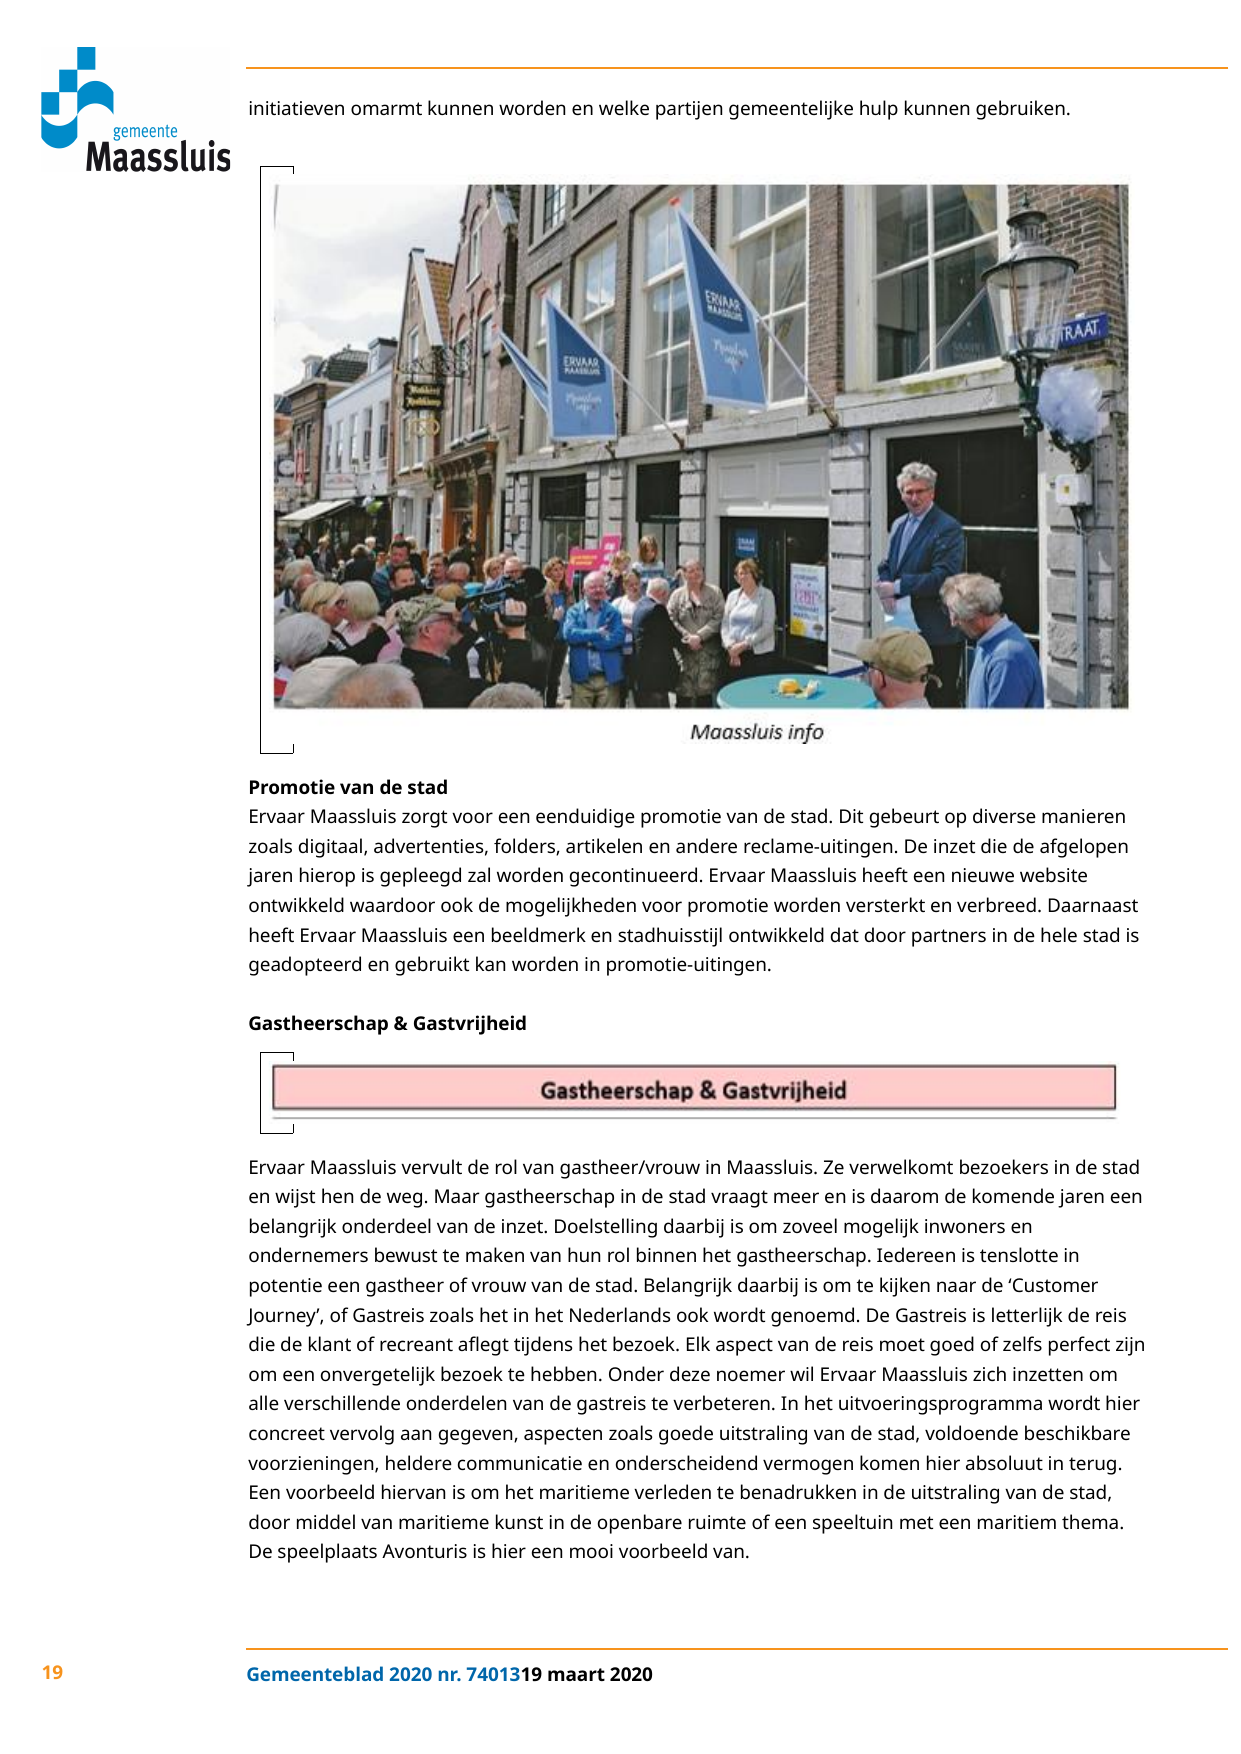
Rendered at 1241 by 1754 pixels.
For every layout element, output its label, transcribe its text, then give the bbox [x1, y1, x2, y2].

picture [41, 47, 231, 172]
text Promotie van de stad [248, 774, 1152, 799]
picture [268, 174, 1135, 744]
picture [268, 1061, 1135, 1124]
text initiatieven omarmt kunnen worden en welke partijen gemeentelijke hulp kunnen gebruiken. [248, 95, 1152, 121]
text Ervaar Maassluis zorgt voor een eenduidige promotie van de stad. Dit gebeurt op diverse manieren zoals digitaal, advertenties, folders, artikelen en andere reclame-uitingen. De inzet die de afgelopen jaren hierop is gepleegd zal worden gecontinueerd. Ervaar Maassluis heeft een nieuwe website ontwikkeld waardoor ook de mogelijkheden voor promotie worden versterkt en verbreed. Daarnaast heeft Ervaar Maassluis een beeldmerk en stadhuisstijl ontwikkeld dat door partners in de hele stad is geadopteerd en gebruikt kan worden in promotie-uitingen. [248, 803, 1152, 977]
text Gastheerschap & Gastvrijheid [248, 1011, 1152, 1036]
picture [41, 47, 77, 92]
text Ervaar Maassluis vervult de rol van gastheer/vrouw in Maassluis. Ze verwelkomt bezoekers in de stad en wijst hen de weg. Maar gastheerschap in de stad vraagt meer en is daarom de komende jaren een belangrijk onderdeel van de inzet. Doelstelling daarbij is om zoveel mogelijk inwoners en ondernemers bewust te maken van hun rol binnen het gastheerschap. Iedereen is tenslotte in potentie een gastheer of vrouw van de stad. Belangrijk daarbij is om te kijken naar de ‘Customer Journey’, of Gastreis zoals het in het Nederlands ook wordt genoemd. De Gastreis is letterlijk de reis die de klant of recreant aflegt tijdens het bezoek. Elk aspect van de reis moet goed of zelfs perfect zijn om een onvergetelijk bezoek te hebben. Onder deze noemer wil Ervaar Maassluis zich inzetten om alle verschillende onderdelen van de gastreis te verbeteren. In het uitvoeringsprogramma wordt hier concreet vervolg aan gegeven, aspecten zoals goede uitstraling van de stad, voldoende beschikbare voorzieningen, heldere communicatie en onderscheidend vermogen komen hier absoluut in terug. Een voorbeeld hiervan is om het maritieme verleden te benadrukken in de uitstraling van de stad, door middel van maritieme kunst in de openbare ruimte of een speeltuin met een maritiem thema. De speelplaats Avonturis is hier een mooi voorbeeld van. [248, 1154, 1152, 1564]
